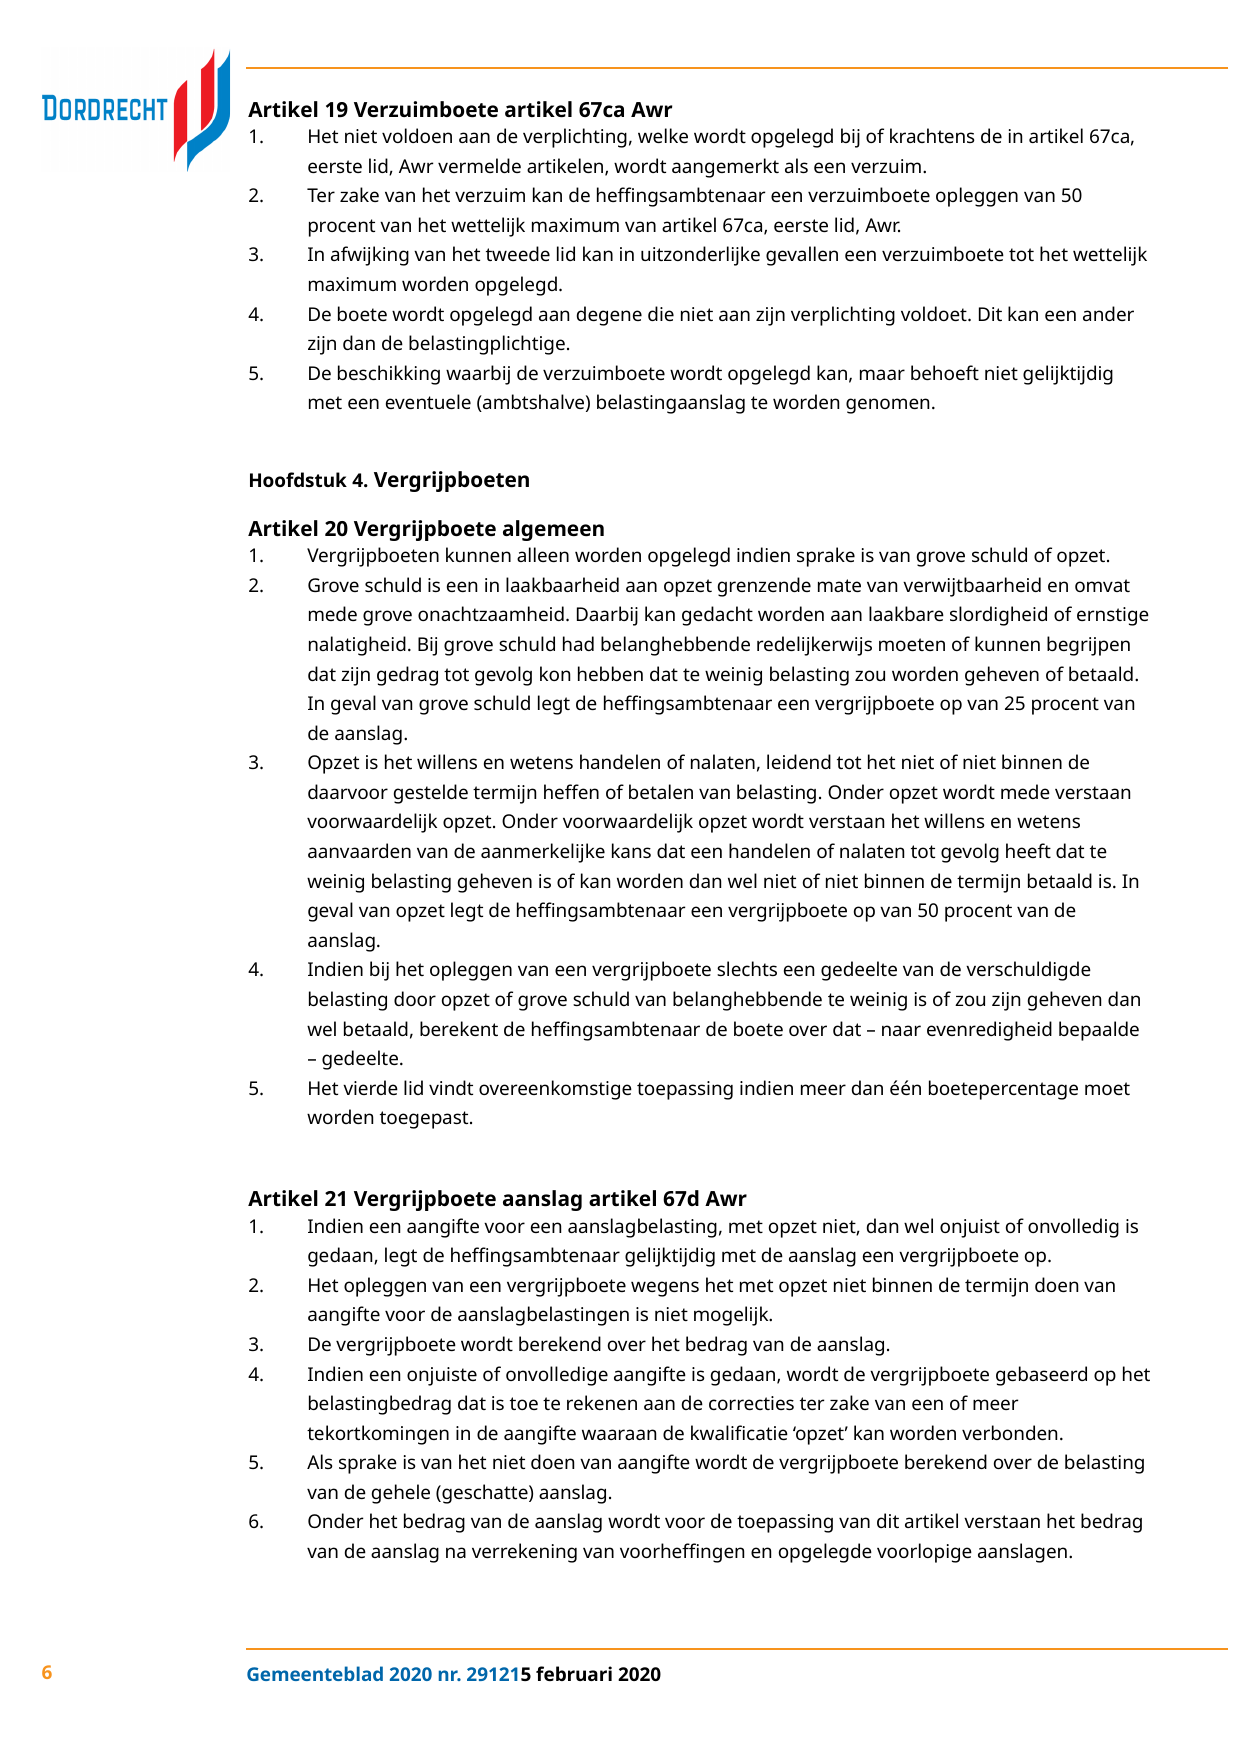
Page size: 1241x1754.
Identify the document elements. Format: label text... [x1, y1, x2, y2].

list De vergrijpboete wordt berekend over het bedrag van de aanslag. [248, 1331, 1152, 1357]
text Artikel 20 Vergrijpboete algemeen [248, 514, 1152, 542]
picture [41, 47, 231, 172]
list Als sprake is van het niet doen van aangifte wordt de vergrijpboete berekend over de belasting van de gehele (geschatte) aanslag. [248, 1449, 1152, 1505]
text Artikel 19 Verzuimboete artikel 67ca Awr [248, 95, 1152, 123]
list Het vierde lid vindt overeenkomstige toepassing indien meer dan één boetepercentage moet worden toegepast. [248, 1075, 1152, 1130]
list Het niet voldoen aan de verplichting, welke wordt opgelegd bij of krachtens de in artikel 67ca, eerste lid, Awr vermelde artikelen, wordt aangemerkt als een verzuim. [248, 123, 1152, 178]
list Grove schuld is een in laakbaarheid aan opzet grenzende mate van verwijtbaarheid en omvat mede grove onachtzaamheid. Daarbij kan gedacht worden aan laakbare slordigheid of ernstige nalatigheid. Bij grove schuld had belanghebbende redelijkerwijs moeten of kunnen begrijpen dat zijn gedrag tot gevolg kon hebben dat te weinig belasting zou worden geheven of betaald. In geval van grove schuld legt de heffingsambtenaar een vergrijpboete op van 25 procent van de aanslag. [248, 572, 1152, 746]
list Het opleggen van een vergrijpboete wegens het met opzet niet binnen de termijn doen van aangifte voor de aanslagbelastingen is niet mogelijk. [248, 1272, 1152, 1327]
list Onder het bedrag van de aanslag wordt voor de toepassing van dit artikel verstaan het bedrag van de aanslag na verrekening van voorheffingen en opgelegde voorlopige aanslagen. [248, 1509, 1152, 1564]
list Ter zake van het verzuim kan de heffingsambtenaar een verzuimboete opleggen van 50 procent van het wettelijk maximum van artikel 67ca, eerste lid, Awr. [248, 182, 1152, 238]
list Opzet is het willens en wetens handelen of nalaten, leidend tot het niet of niet binnen de daarvoor gestelde termijn heffen of betalen van belasting. Onder opzet wordt mede verstaan voorwaardelijk opzet. Onder voorwaardelijk opzet wordt verstaan het willens en wetens aanvaarden van de aanmerkelijke kans dat een handelen of nalaten tot gevolg heeft dat te weinig belasting geheven is of kan worden dan wel niet of niet binnen de termijn betaald is. In geval van opzet legt de heffingsambtenaar een vergrijpboete op van 50 procent van de aanslag. [248, 749, 1152, 953]
list In afwijking van het tweede lid kan in uitzonderlijke gevallen een verzuimboete tot het wettelijk maximum worden opgelegd. [248, 242, 1152, 297]
list Indien een aangifte voor een aanslagbelasting, met opzet niet, dan wel onjuist of onvolledig is gedaan, legt de heffingsambtenaar gelijktijdig met de aanslag een vergrijpboete op. [248, 1213, 1152, 1268]
text Hoofdstuk 4. Vergrijpboeten [248, 465, 1152, 493]
list De boete wordt opgelegd aan degene die niet aan zijn verplichting voldoet. Dit kan een ander zijn dan de belastingplichtige. [248, 301, 1152, 356]
list Vergrijpboeten kunnen alleen worden opgelegd indien sprake is van grove schuld of opzet. [248, 542, 1152, 568]
list Indien een onjuiste of onvolledige aangifte is gedaan, wordt de vergrijpboete gebaseerd op het belastingbedrag dat is toe te rekenen aan de correcties ter zake van een of meer tekortkomingen in de aangifte waaraan de kwalificatie ‘opzet’ kan worden verbonden. [248, 1361, 1152, 1446]
list Indien bij het opleggen van een vergrijpboete slechts een gedeelte van de verschuldigde belasting door opzet of grove schuld van belanghebbende te weinig is of zou zijn geheven dan wel betaald, berekent de heffingsambtenaar de boete over dat – naar evenredigheid bepaalde – gedeelte. [248, 957, 1152, 1071]
text Artikel 21 Vergrijpboete aanslag artikel 67d Awr [248, 1184, 1152, 1213]
list De beschikking waarbij de verzuimboete wordt opgelegd kan, maar behoeft niet gelijktijdig met een eventuele (ambtshalve) belastingaanslag te worden genomen. [248, 360, 1152, 415]
